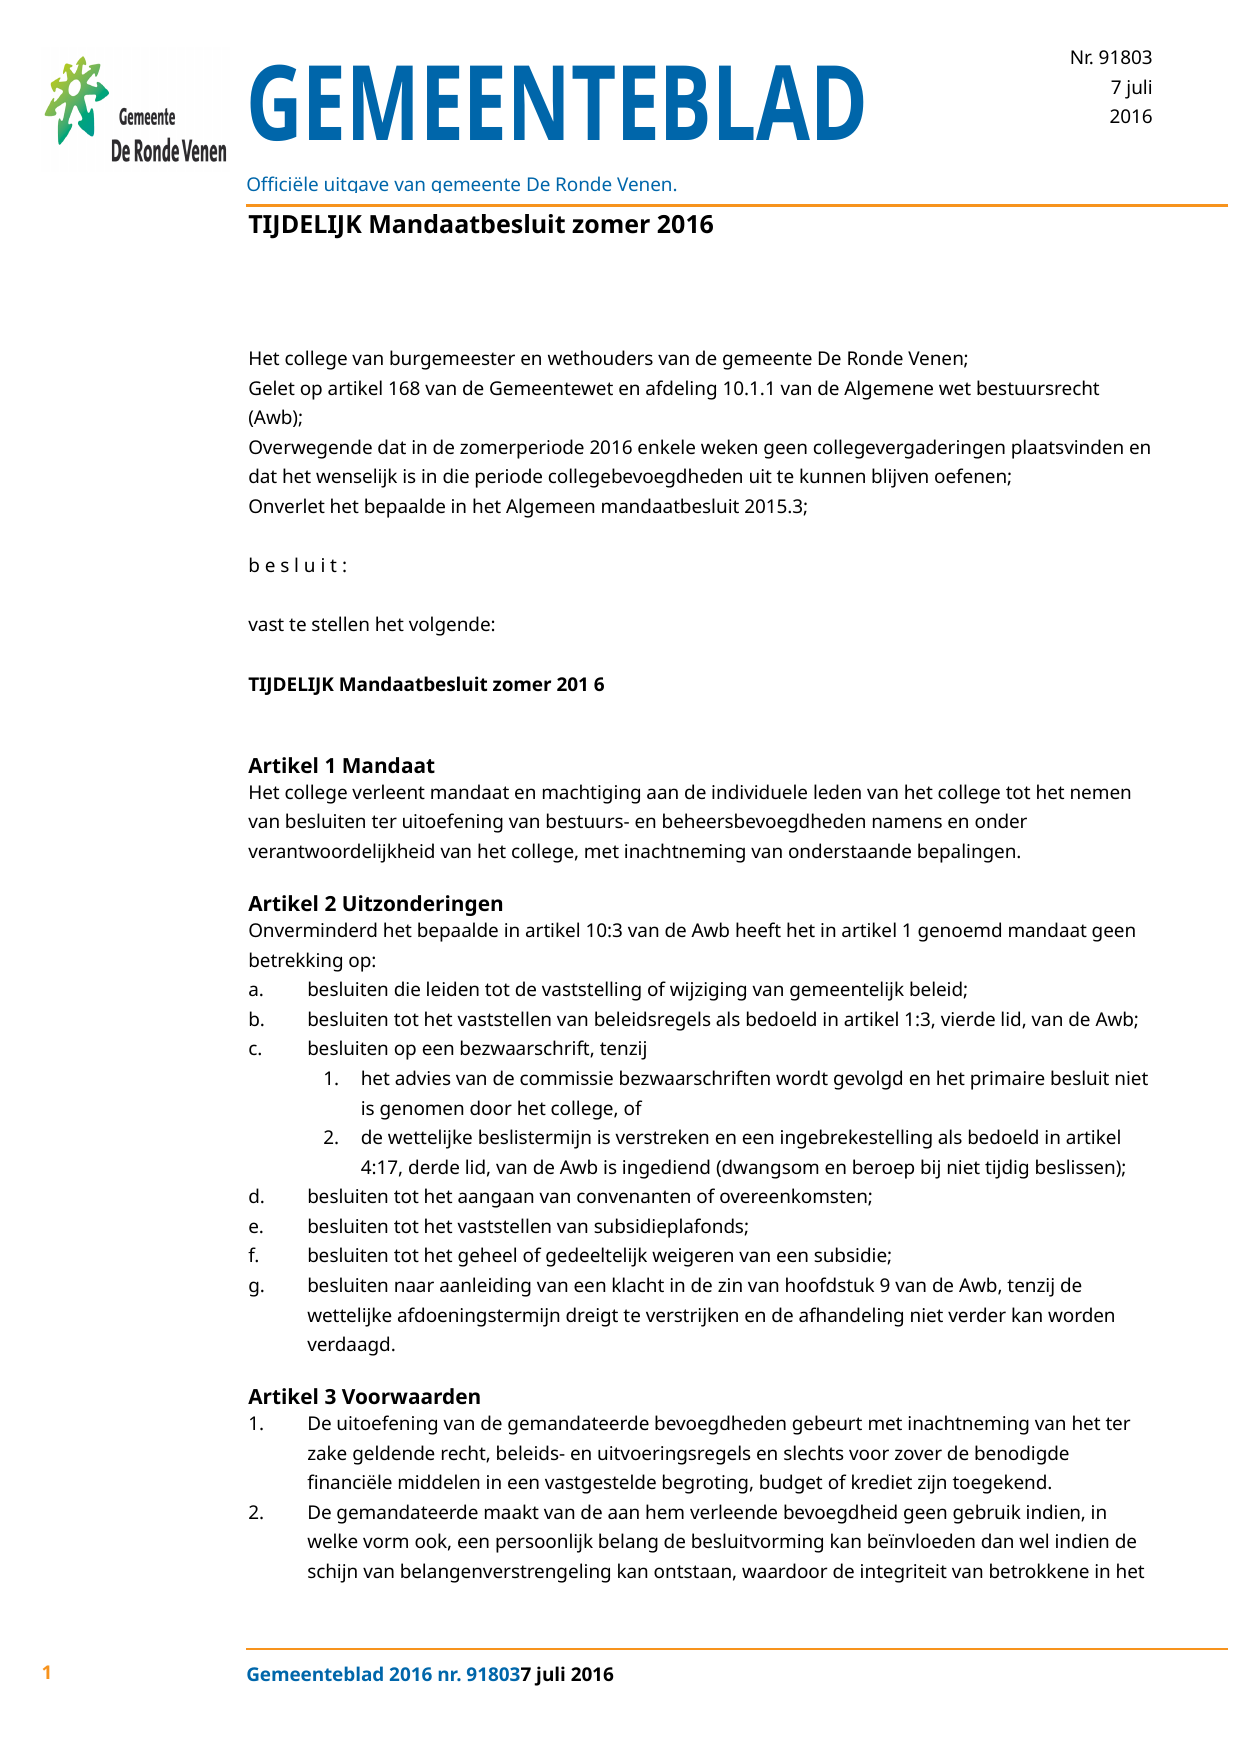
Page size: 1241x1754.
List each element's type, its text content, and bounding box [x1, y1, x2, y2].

list besluiten tot het geheel of gedeeltelijk weigeren van een subsidie; [248, 1243, 1152, 1268]
list besluiten tot het vaststellen van beleidsregels als bedoeld in artikel 1:3, vierde lid, van de Awb; [248, 1006, 1152, 1032]
list het advies van de commissie bezwaarschriften wordt gevolgd en het primaire besluit niet is genomen door het college, of [323, 1065, 1152, 1120]
text Onverminderd het bepaalde in artikel 10:3 van de Awb heeft het in artikel 1 genoemd mandaat geen betrekking op: [248, 917, 1152, 972]
list besluiten die leiden tot de vaststelling of wijziging van gemeentelijk beleid; [248, 976, 1152, 1002]
list de wettelijke beslistermijn is verstreken en een ingebrekestelling als bedoeld in artikel 4:17, derde lid, van de Awb is ingediend (dwangsom en beroep bij niet tijdig beslissen); [323, 1124, 1152, 1179]
text Het college van burgemeester en wethouders van de gemeente De Ronde Venen; [248, 345, 1152, 371]
list De gemandateerde maakt van de aan hem verleende bevoegdheid geen gebruik indien, in welke vorm ook, een persoonlijk belang de besluitvorming kan beïnvloeden dan wel indien de schijn van belangenverstrengeling kan ontstaan, waardoor de integriteit van betrokkene in het [248, 1499, 1152, 1584]
text Onverlet het bepaalde in het Algemeen mandaatbesluit 2015.3; [248, 493, 1152, 519]
list besluiten tot het vaststellen van subsidieplafonds; [248, 1213, 1152, 1239]
text TIJDELIJK Mandaatbesluit zomer 201 6 [248, 671, 1152, 696]
list besluiten naar aanleiding van een klacht in de zin van hoofdstuk 9 van de Awb, tenzij de wettelijke afdoeningstermijn dreigt te verstrijken en de afhandeling niet verder kan worden verdaagd. [248, 1272, 1152, 1357]
text b e s l u i t : [248, 552, 1152, 578]
list De uitoefening van de gemandateerde bevoegdheden gebeurt met inachtneming van het ter zake geldende recht, beleids- en uitvoeringsregels en slechts voor zover de benodigde financiële middelen in een vastgestelde begroting, budget of krediet zijn toegekend. [248, 1410, 1152, 1495]
text TIJDELIJK Mandaatbesluit zomer 2016 [248, 207, 1152, 241]
text Het college verleent mandaat en machtiging aan de individuele leden van het college tot het nemen van besluiten ter uitoefening van bestuurs- en beheersbevoegdheden namens en onder verantwoordelijkheid van het college, met inachtneming van onderstaande bepalingen. [248, 779, 1152, 864]
text Artikel 3 Voorwaarden [248, 1382, 1152, 1410]
picture [41, 47, 231, 172]
text Artikel 1 Mandaat [248, 751, 1152, 779]
text Overwegende dat in de zomerperiode 2016 enkele weken geen collegevergaderingen plaatsvinden en dat het wenselijk is in die periode collegebevoegdheden uit te kunnen blijven oefenen; [248, 434, 1152, 489]
text Artikel 2 Uitzonderingen [248, 889, 1152, 917]
list besluiten op een bezwaarschrift, tenzij [248, 1036, 1152, 1061]
text vast te stellen het volgende: [248, 612, 1152, 637]
text Gelet op artikel 168 van de Gemeentewet en afdeling 10.1.1 van de Algemene wet bestuursrecht (Awb); [248, 375, 1152, 430]
list besluiten tot het aangaan van convenanten of overeenkomsten; [248, 1183, 1152, 1209]
